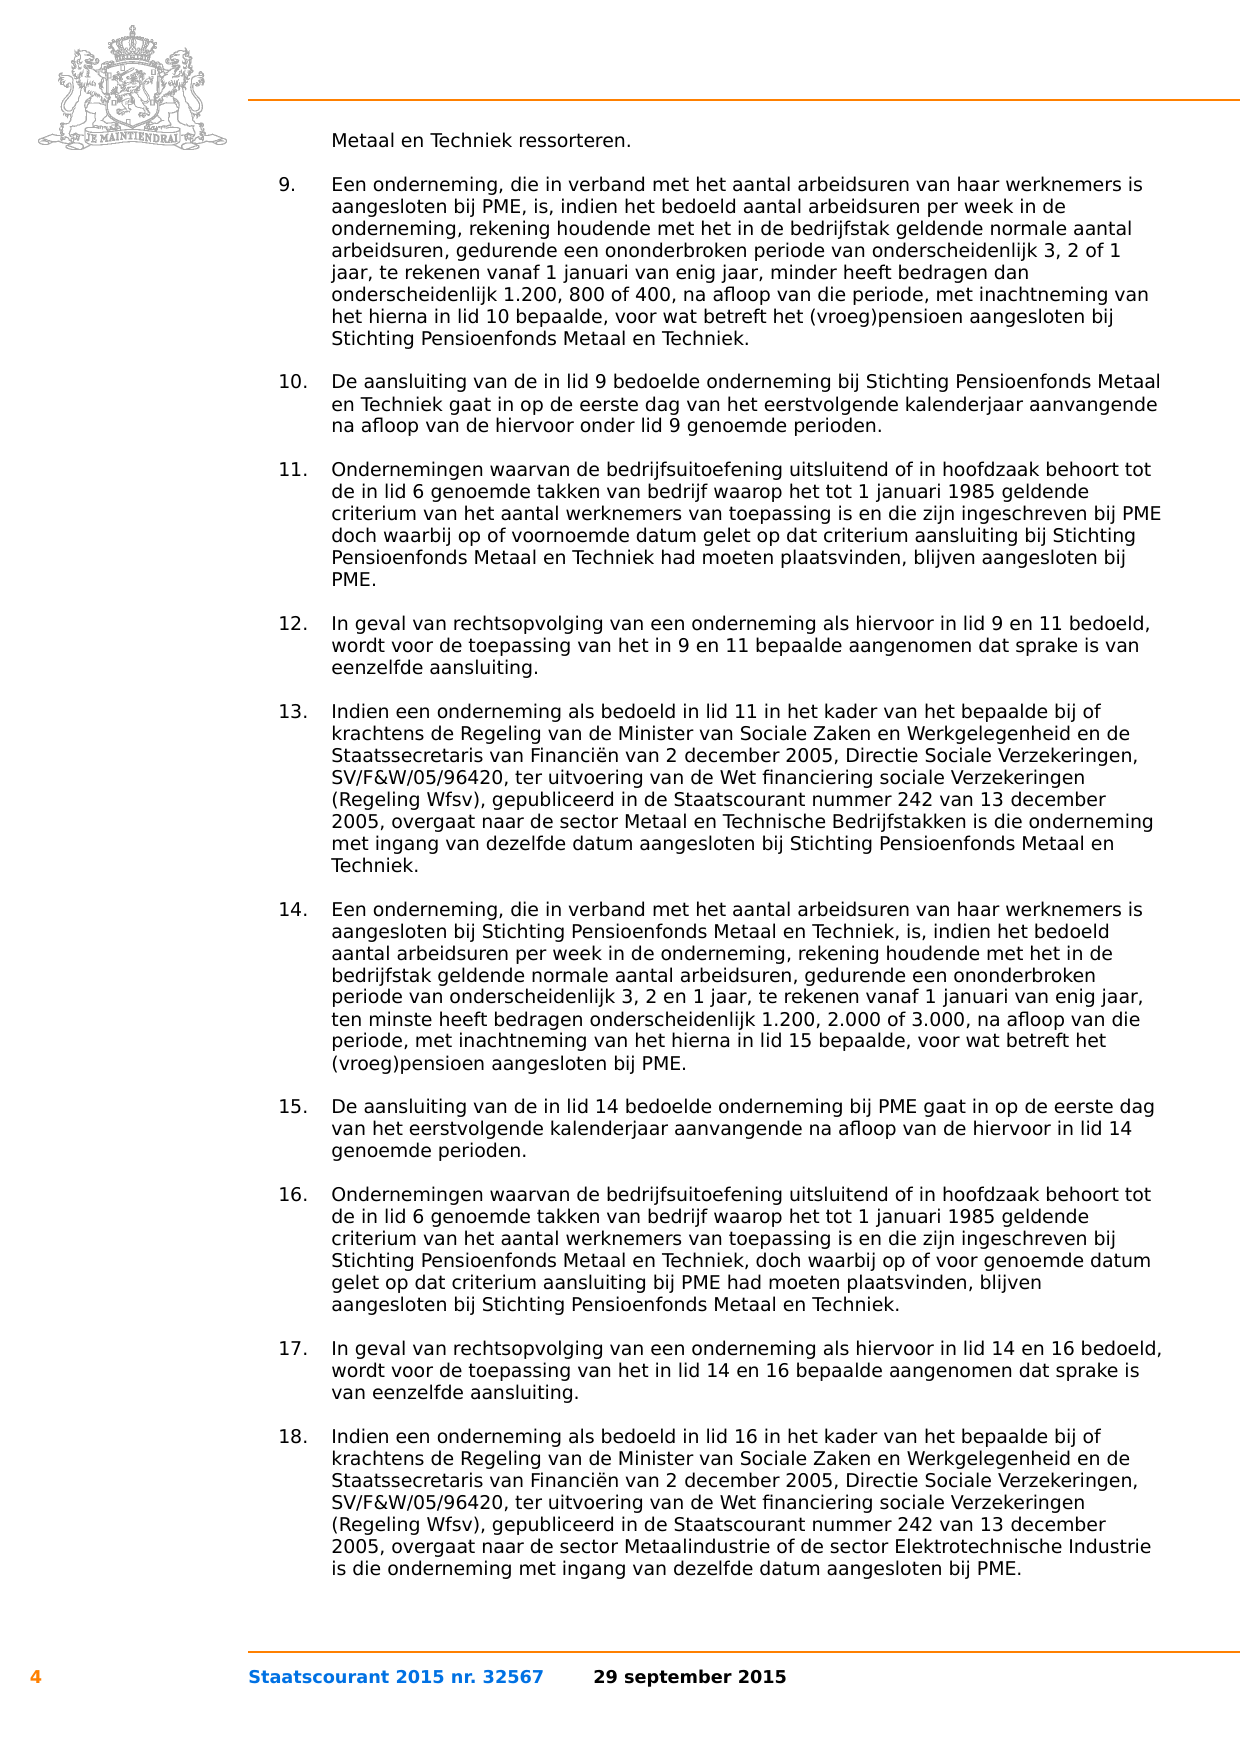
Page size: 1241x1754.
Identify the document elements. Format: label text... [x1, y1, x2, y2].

text 13. Indien een onderneming als bedoeld in lid 11 in het kader van het bepaalde bij of krachtens de Regeling van de Minister van Sociale Zaken en Werkgelegenheid en de Staatssecretaris van Financiën van 2 december 2005, Directie Sociale Verzekeringen, SV/F&W/05/96420, ter uitvoering van de Wet financiering sociale Verzekeringen (Regeling Wfsv), gepubliceerd in de Staatscourant nummer 242 van 13 december 2005, overgaat naar de sector Metaal en Technische Bedrijfstakken is die onderneming met ingang van dezelfde datum aangesloten bij Stichting Pensioenfonds Metaal en Techniek. [278, 701, 1163, 877]
text 17. In geval van rechtsopvolging van een onderneming als hiervoor in lid 14 en 16 bedoeld, wordt voor de toepassing van het in lid 14 en 16 bepaalde aangenomen dat sprake is van eenzelfde aansluiting. [278, 1338, 1163, 1404]
text 15. De aansluiting van de in lid 14 bedoelde onderneming bij PME gaat in op de eerste dag van het eerstvolgende kalenderjaar aanvangende na afloop van de hiervoor in lid 14 genoemde perioden. [278, 1096, 1163, 1162]
text 11. Ondernemingen waarvan de bedrijfsuitoefening uitsluitend of in hoofdzaak behoort tot de in lid 6 genoemde takken van bedrijf waarop het tot 1 januari 1985 geldende criterium van het aantal werknemers van toepassing is en die zijn ingeschreven bij PME doch waarbij op of voornoemde datum gelet op dat criterium aansluiting bij Stichting Pensioenfonds Metaal en Techniek had moeten plaatsvinden, blijven aangesloten bij PME. [278, 459, 1163, 591]
text Metaal en Techniek ressorteren. [278, 130, 1163, 152]
text 9. Een onderneming, die in verband met het aantal arbeidsuren van haar werknemers is aangesloten bij PME, is, indien het bedoeld aantal arbeidsuren per week in de onderneming, rekening houdende met het in de bedrijfstak geldende normale aantal arbeidsuren, gedurende een ononderbroken periode van onderscheidenlijk 3, 2 of 1 jaar, te rekenen vanaf 1 januari van enig jaar, minder heeft bedragen dan onderscheidenlijk 1.200, 800 of 400, na afloop van die periode, met inachtneming van het hierna in lid 10 bepaalde, voor wat betreft het (vroeg)pensioen aangesloten bij Stichting Pensioenfonds Metaal en Techniek. [278, 174, 1163, 349]
text 16. Ondernemingen waarvan de bedrijfsuitoefening uitsluitend of in hoofdzaak behoort tot de in lid 6 genoemde takken van bedrijf waarop het tot 1 januari 1985 geldende criterium van het aantal werknemers van toepassing is en die zijn ingeschreven bij Stichting Pensioenfonds Metaal en Techniek, doch waarbij op of voor genoemde datum gelet op dat criterium aansluiting bij PME had moeten plaatsvinden, blijven aangesloten bij Stichting Pensioenfonds Metaal en Techniek. [278, 1184, 1163, 1316]
text 18. Indien een onderneming als bedoeld in lid 16 in het kader van het bepaalde bij of krachtens de Regeling van de Minister van Sociale Zaken en Werkgelegenheid en de Staatssecretaris van Financiën van 2 december 2005, Directie Sociale Verzekeringen, SV/F&W/05/96420, ter uitvoering van de Wet financiering sociale Verzekeringen (Regeling Wfsv), gepubliceerd in de Staatscourant nummer 242 van 13 december 2005, overgaat naar de sector Metaalindustrie of de sector Elektrotechnische Industrie is die onderneming met ingang van dezelfde datum aangesloten bij PME. [278, 1426, 1163, 1579]
text 12. In geval van rechtsopvolging van een onderneming als hiervoor in lid 9 en 11 bedoeld, wordt voor de toepassing van het in 9 en 11 bepaalde aangenomen dat sprake is van eenzelfde aansluiting. [278, 613, 1163, 679]
text 14. Een onderneming, die in verband met het aantal arbeidsuren van haar werknemers is aangesloten bij Stichting Pensioenfonds Metaal en Techniek, is, indien het bedoeld aantal arbeidsuren per week in de onderneming, rekening houdende met het in de bedrijfstak geldende normale aantal arbeidsuren, gedurende een ononderbroken periode van onderscheidenlijk 3, 2 en 1 jaar, te rekenen vanaf 1 januari van enig jaar, ten minste heeft bedragen onderscheidenlijk 1.200, 2.000 of 3.000, na afloop van die periode, met inachtneming van het hierna in lid 15 bepaalde, voor wat betreft het (vroeg)pensioen aangesloten bij PME. [278, 898, 1163, 1074]
picture [38, 25, 227, 150]
text 10. De aansluiting van de in lid 9 bedoelde onderneming bij Stichting Pensioenfonds Metaal en Techniek gaat in op de eerste dag van het eerstvolgende kalenderjaar aanvangende na afloop van de hiervoor onder lid 9 genoemde perioden. [278, 371, 1163, 437]
